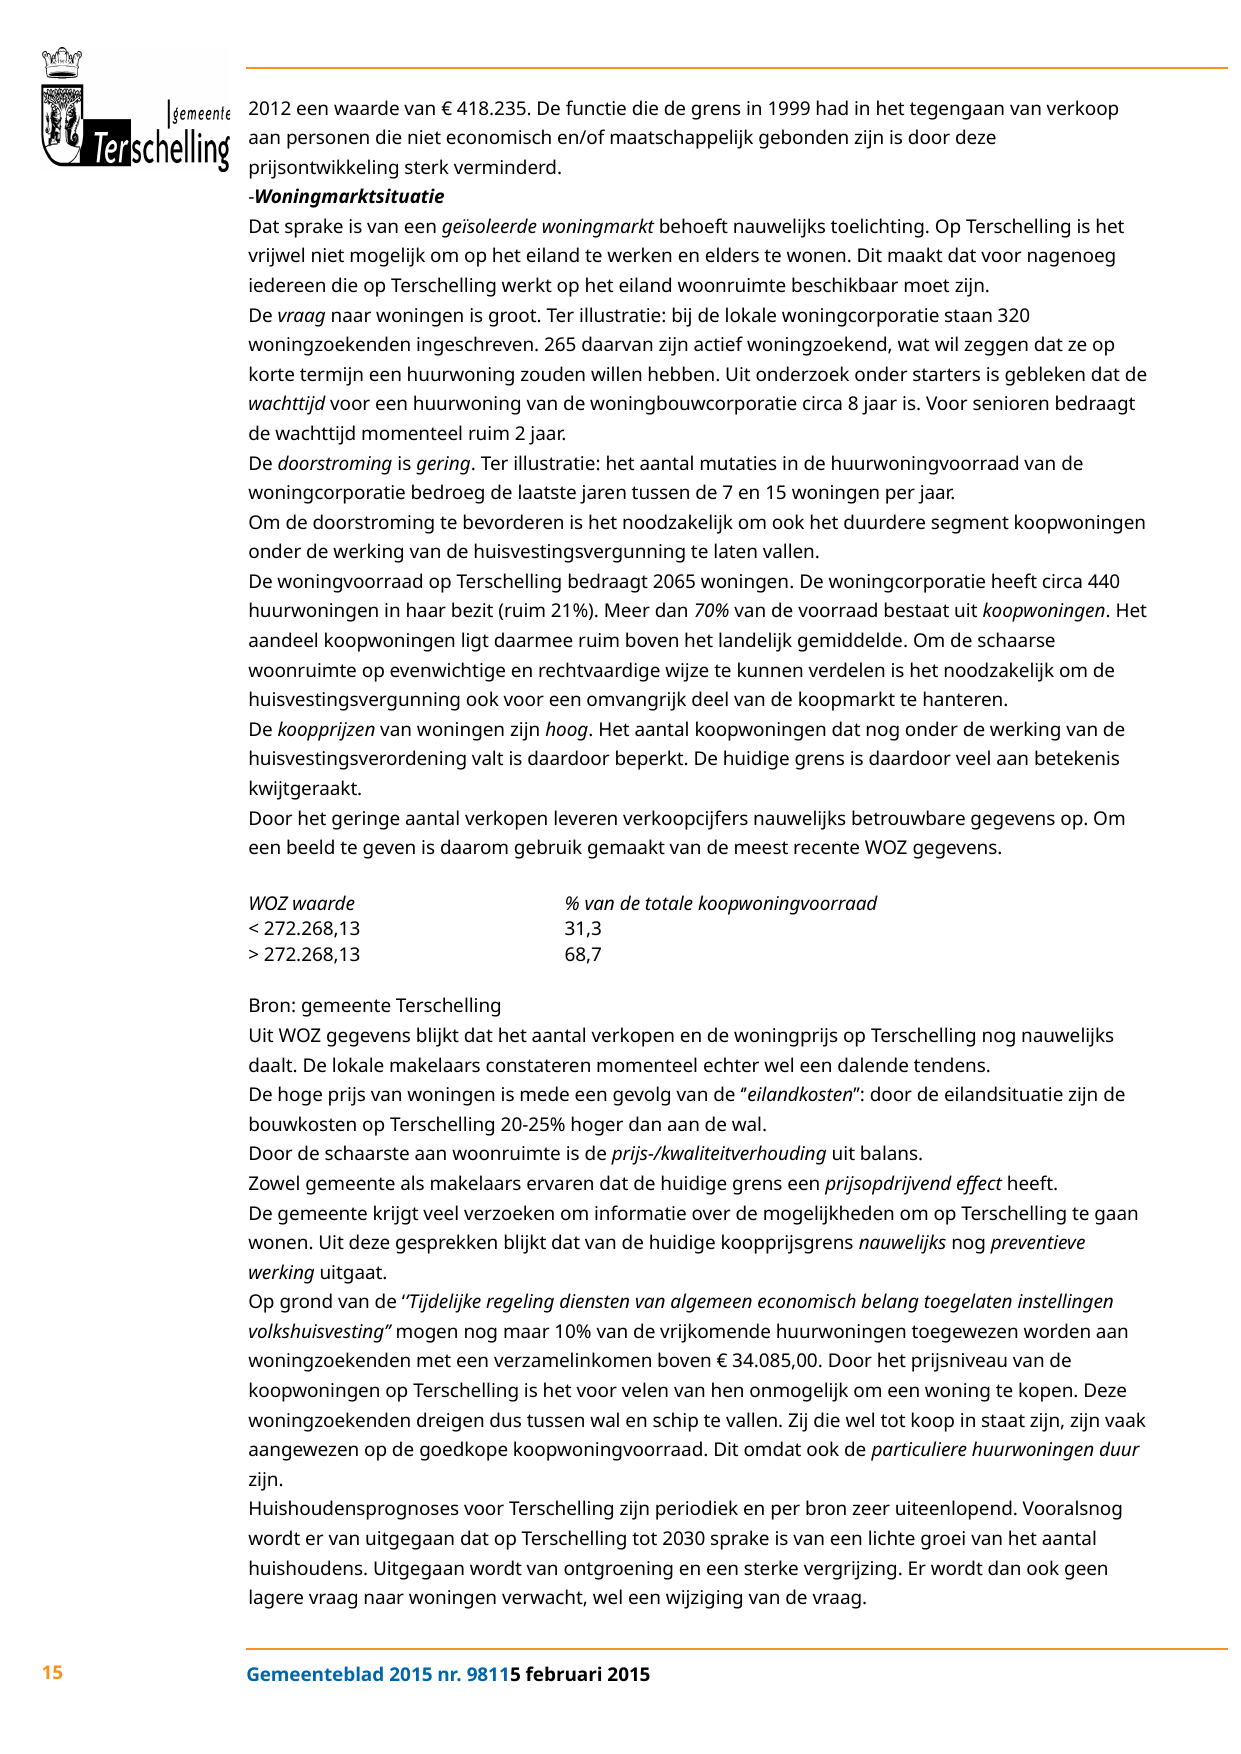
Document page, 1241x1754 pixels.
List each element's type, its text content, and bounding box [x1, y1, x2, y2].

text -Woningmarktsituatie [248, 183, 1152, 209]
table_cell 31,3 [564, 915, 1152, 941]
table_cell 68,7 [564, 941, 1152, 967]
text Door het geringe aantal verkopen leveren verkoopcijfers nauwelijks betrouwbare gegevens op. Om een beeld te geven is daarom gebruik gemaakt van de meest recente WOZ gegevens. [248, 805, 1152, 860]
text 2012 een waarde van € 418.235. De functie die de grens in 1999 had in het tegengaan van verkoop aan personen die niet economisch en/of maatschappelijk gebonden zijn is door deze prijsontwikkeling sterk verminderd. [248, 95, 1152, 180]
text De vraag naar woningen is groot. Ter illustratie: bij de lokale woningcorporatie staan 320 woningzoekenden ingeschreven. 265 daarvan zijn actief woningzoekend, wat wil zeggen dat ze op korte termijn een huurwoning zouden willen hebben. Uit onderzoek onder starters is gebleken dat de wachttijd voor een huurwoning van de woningbouwcorporatie circa 8 jaar is. Voor senioren bedraagt de wachttijd momenteel ruim 2 jaar. [248, 302, 1152, 446]
text De hoge prijs van woningen is mede een gevolg van de ‘’eilandkosten’’: door de eilandsituatie zijn de bouwkosten op Terschelling 20-25% hoger dan aan de wal. [248, 1081, 1152, 1137]
table_cell > 272.268,13 [248, 941, 564, 967]
text Op grond van de ‘’Tijdelijke regeling diensten van algemeen economisch belang toegelaten instellingen volkshuisvesting’’ mogen nog maar 10% van de vrijkomende huurwoningen toegewezen worden aan woningzoekenden met een verzamelinkomen boven € 34.085,00. Door het prijsniveau van de koopwoningen op Terschelling is het voor velen van hen onmogelijk om een woning te kopen. Deze woningzoekenden dreigen dus tussen wal en schip te vallen. Zij die wel tot koop in staat zijn, zijn vaak aangewezen op de goedkope koopwoningvoorraad. Dit omdat ook de particuliere huurwoningen duur zijn. [248, 1288, 1152, 1492]
text Dat sprake is van een geïsoleerde woningmarkt behoeft nauwelijks toelichting. Op Terschelling is het vrijwel niet mogelijk om op het eiland te werken en elders te wonen. Dit maakt dat voor nagenoeg iedereen die op Terschelling werkt op het eiland woonruimte beschikbaar moet zijn. [248, 213, 1152, 298]
text Huishoudensprognoses voor Terschelling zijn periodiek en per bron zeer uiteenlopend. Vooralsnog wordt er van uitgegaan dat op Terschelling tot 2030 sprake is van een lichte groei van het aantal huishoudens. Uitgegaan wordt van ontgroening en een sterke vergrijzing. Er wordt dan ook geen lagere vraag naar woningen verwacht, wel een wijziging van de vraag. [248, 1496, 1152, 1610]
table_header % van de totale koopwoningvoorraad [564, 890, 1152, 915]
text De woningvoorraad op Terschelling bedraagt 2065 woningen. De woningcorporatie heeft circa 440 huurwoningen in haar bezit (ruim 21%). Meer dan 70% van de voorraad bestaat uit koopwoningen. Het aandeel koopwoningen ligt daarmee ruim boven het landelijk gemiddelde. Om de schaarse woonruimte op evenwichtige en rechtvaardige wijze te kunnen verdelen is het noodzakelijk om de huisvestingsvergunning ook voor een omvangrijk deel van de koopmarkt te hanteren. [248, 568, 1152, 712]
picture [41, 47, 231, 172]
table_header WOZ waarde [248, 890, 564, 915]
text De koopprijzen van woningen zijn hoog. Het aantal koopwoningen dat nog onder de werking van de huisvestingsverordening valt is daardoor beperkt. De huidige grens is daardoor veel aan betekenis kwijtgeraakt. [248, 716, 1152, 801]
text Uit WOZ gegevens blijkt dat het aantal verkopen en de woningprijs op Terschelling nog nauwelijks daalt. De lokale makelaars constateren momenteel echter wel een dalende tendens. [248, 1022, 1152, 1077]
text De gemeente krijgt veel verzoeken om informatie over de mogelijkheden om op Terschelling te gaan wonen. Uit deze gesprekken blijkt dat van de huidige koopprijsgrens nauwelijks nog preventieve werking uitgaat. [248, 1200, 1152, 1284]
text De doorstroming is gering. Ter illustratie: het aantal mutaties in de huurwoningvoorraad van de woningcorporatie bedroeg de laatste jaren tussen de 7 en 15 woningen per jaar. [248, 450, 1152, 505]
text Bron: gemeente Terschelling [248, 993, 1152, 1018]
text Zowel gemeente als makelaars ervaren dat de huidige grens een prijsopdrijvend effect heeft. [248, 1170, 1152, 1196]
text Door de schaarste aan woonruimte is de prijs-/kwaliteitverhouding uit balans. [248, 1141, 1152, 1166]
table_cell < 272.268,13 [248, 915, 564, 941]
text Om de doorstroming te bevorderen is het noodzakelijk om ook het duurdere segment koopwoningen onder de werking van de huisvestingsvergunning te laten vallen. [248, 509, 1152, 564]
